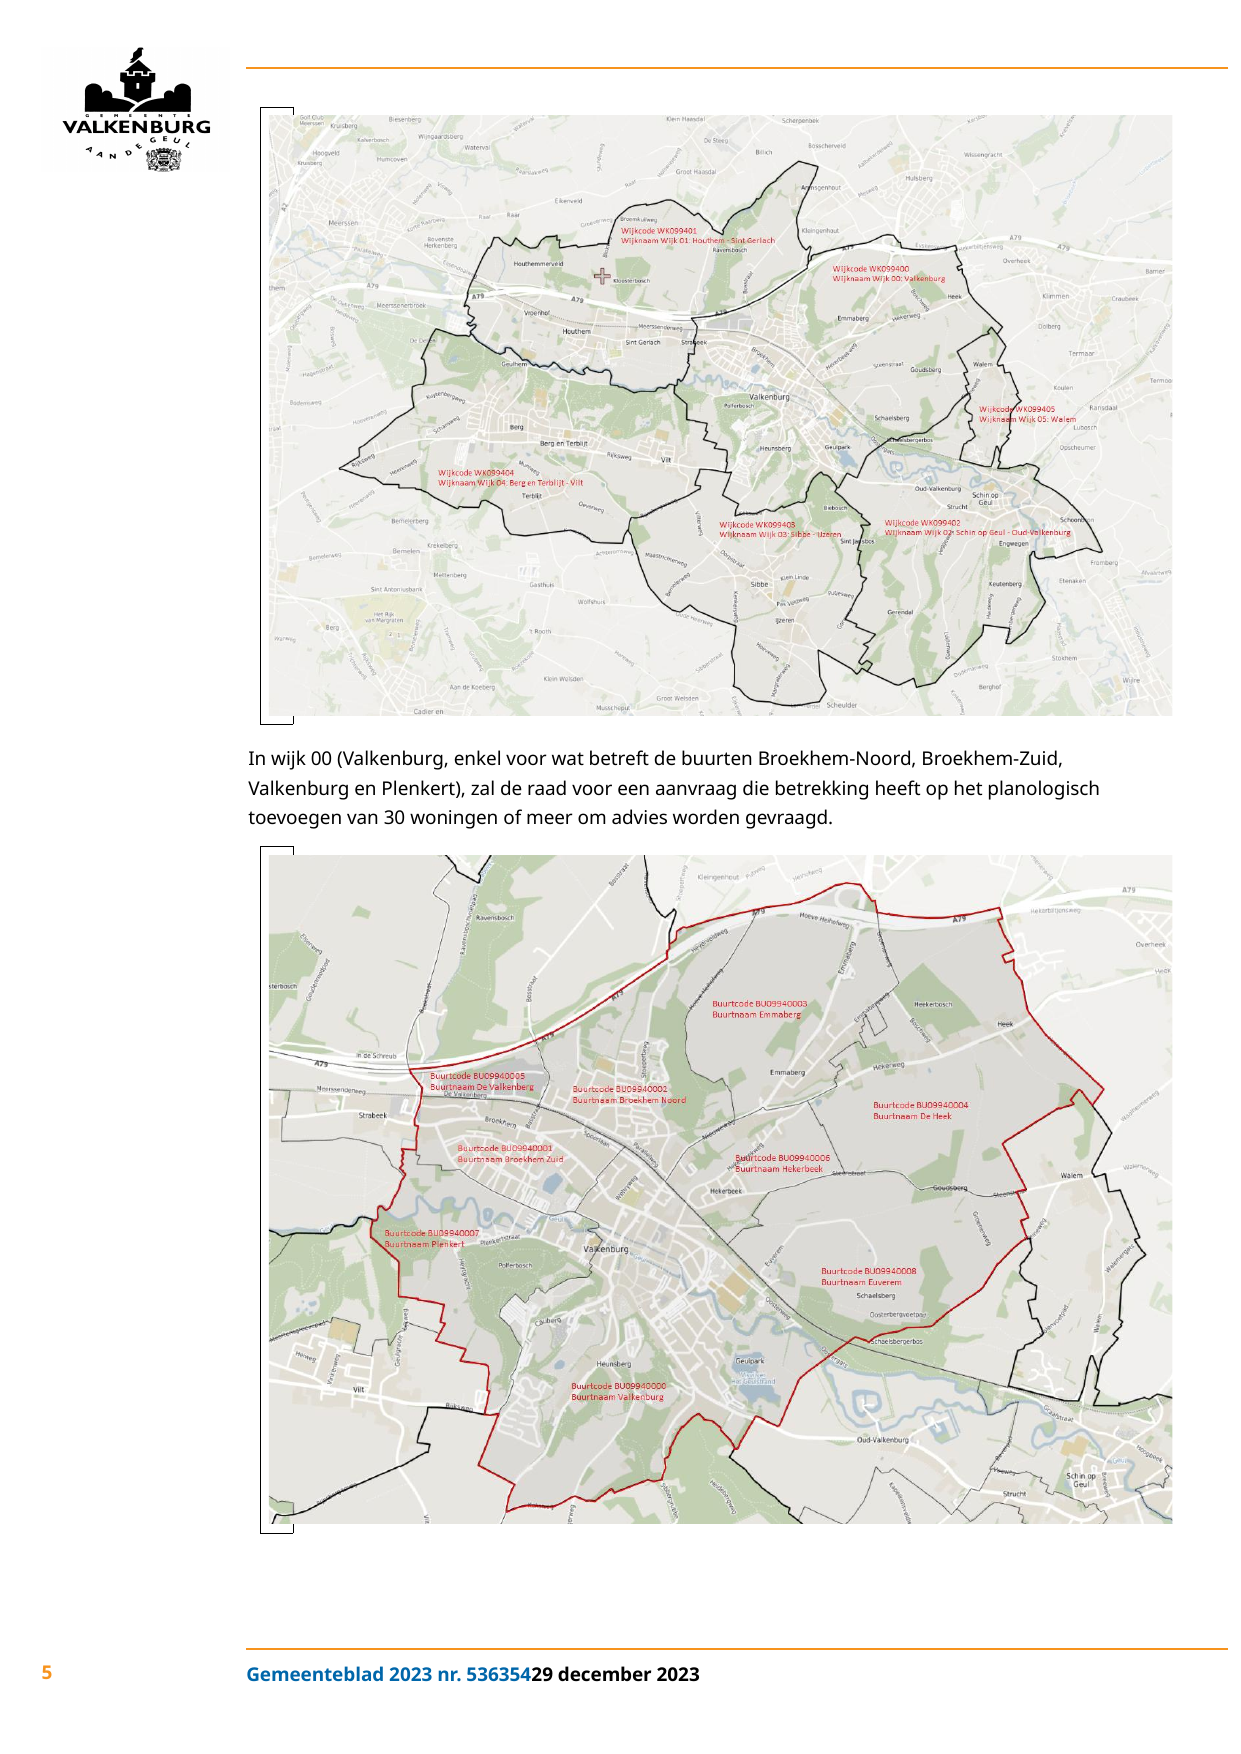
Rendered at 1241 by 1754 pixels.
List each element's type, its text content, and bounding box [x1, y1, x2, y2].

picture [268, 855, 1173, 1524]
text In wijk 00 (Valkenburg, enkel voor wat betreft de buurten Broekhem-Noord, Broekhem-Zuid, Valkenburg en Plenkert), zal de raad voor een aanvraag die betrekking heeft op het planologisch toevoegen van 30 woningen of meer om advies worden gevraagd. [248, 745, 1152, 830]
picture [268, 115, 1173, 716]
picture [41, 47, 231, 172]
